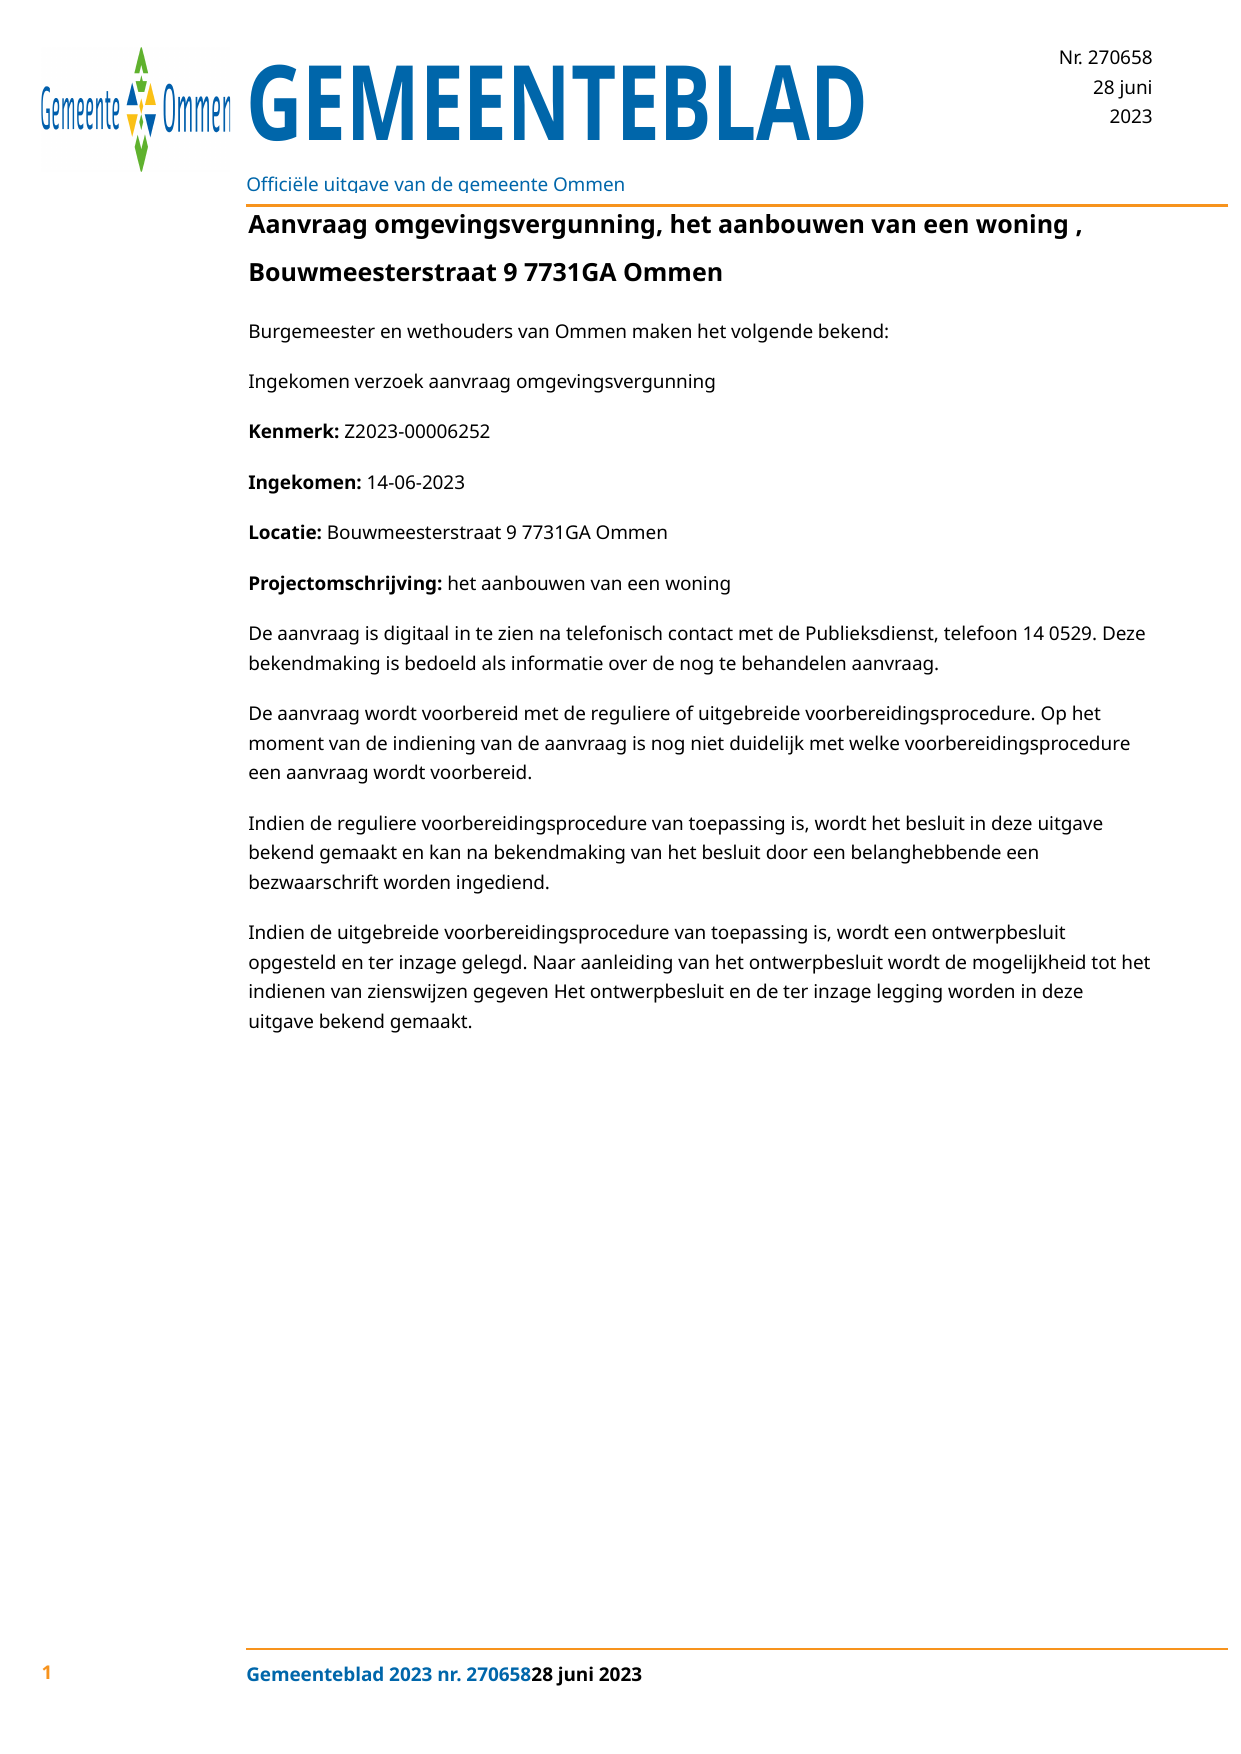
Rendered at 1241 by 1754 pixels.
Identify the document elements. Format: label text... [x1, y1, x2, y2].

text Projectomschrijving: het aanbouwen van een woning [248, 570, 1152, 596]
text Aanvraag omgevingsvergunning, het aanbouwen van een woning , Bouwmeesterstraat 9 7731GA Ommen [248, 207, 1152, 288]
picture [41, 47, 231, 172]
text Kenmerk: Z2023-00006252 [248, 419, 1152, 444]
text Locatie: Bouwmeesterstraat 9 7731GA Ommen [248, 519, 1152, 545]
text Indien de reguliere voorbereidingsprocedure van toepassing is, wordt het besluit in deze uitgave bekend gemaakt en kan na bekendmaking van het besluit door een belanghebbende een bezwaarschrift worden ingediend. [248, 810, 1152, 895]
text De aanvraag is digitaal in te zien na telefonisch contact met de Publieksdienst, telefoon 14 0529. Deze bekendmaking is bedoeld als informatie over de nog te behandelen aanvraag. [248, 620, 1152, 676]
text Burgemeester en wethouders van Ommen maken het volgende bekend: [248, 318, 1152, 344]
text Ingekomen: 14-06-2023 [248, 469, 1152, 495]
text Ingekomen verzoek aanvraag omgevingsvergunning [248, 368, 1152, 394]
text De aanvraag wordt voorbereid met de reguliere of uitgebreide voorbereidingsprocedure. Op het moment van de indiening van de aanvraag is nog niet duidelijk met welke voorbereidingsprocedure een aanvraag wordt voorbereid. [248, 700, 1152, 785]
text Indien de uitgebreide voorbereidingsprocedure van toepassing is, wordt een ontwerpbesluit opgesteld en ter inzage gelegd. Naar aanleiding van het ontwerpbesluit wordt de mogelijkheid tot het indienen van zienswijzen gegeven Het ontwerpbesluit en de ter inzage legging worden in deze uitgave bekend gemaakt. [248, 919, 1152, 1034]
